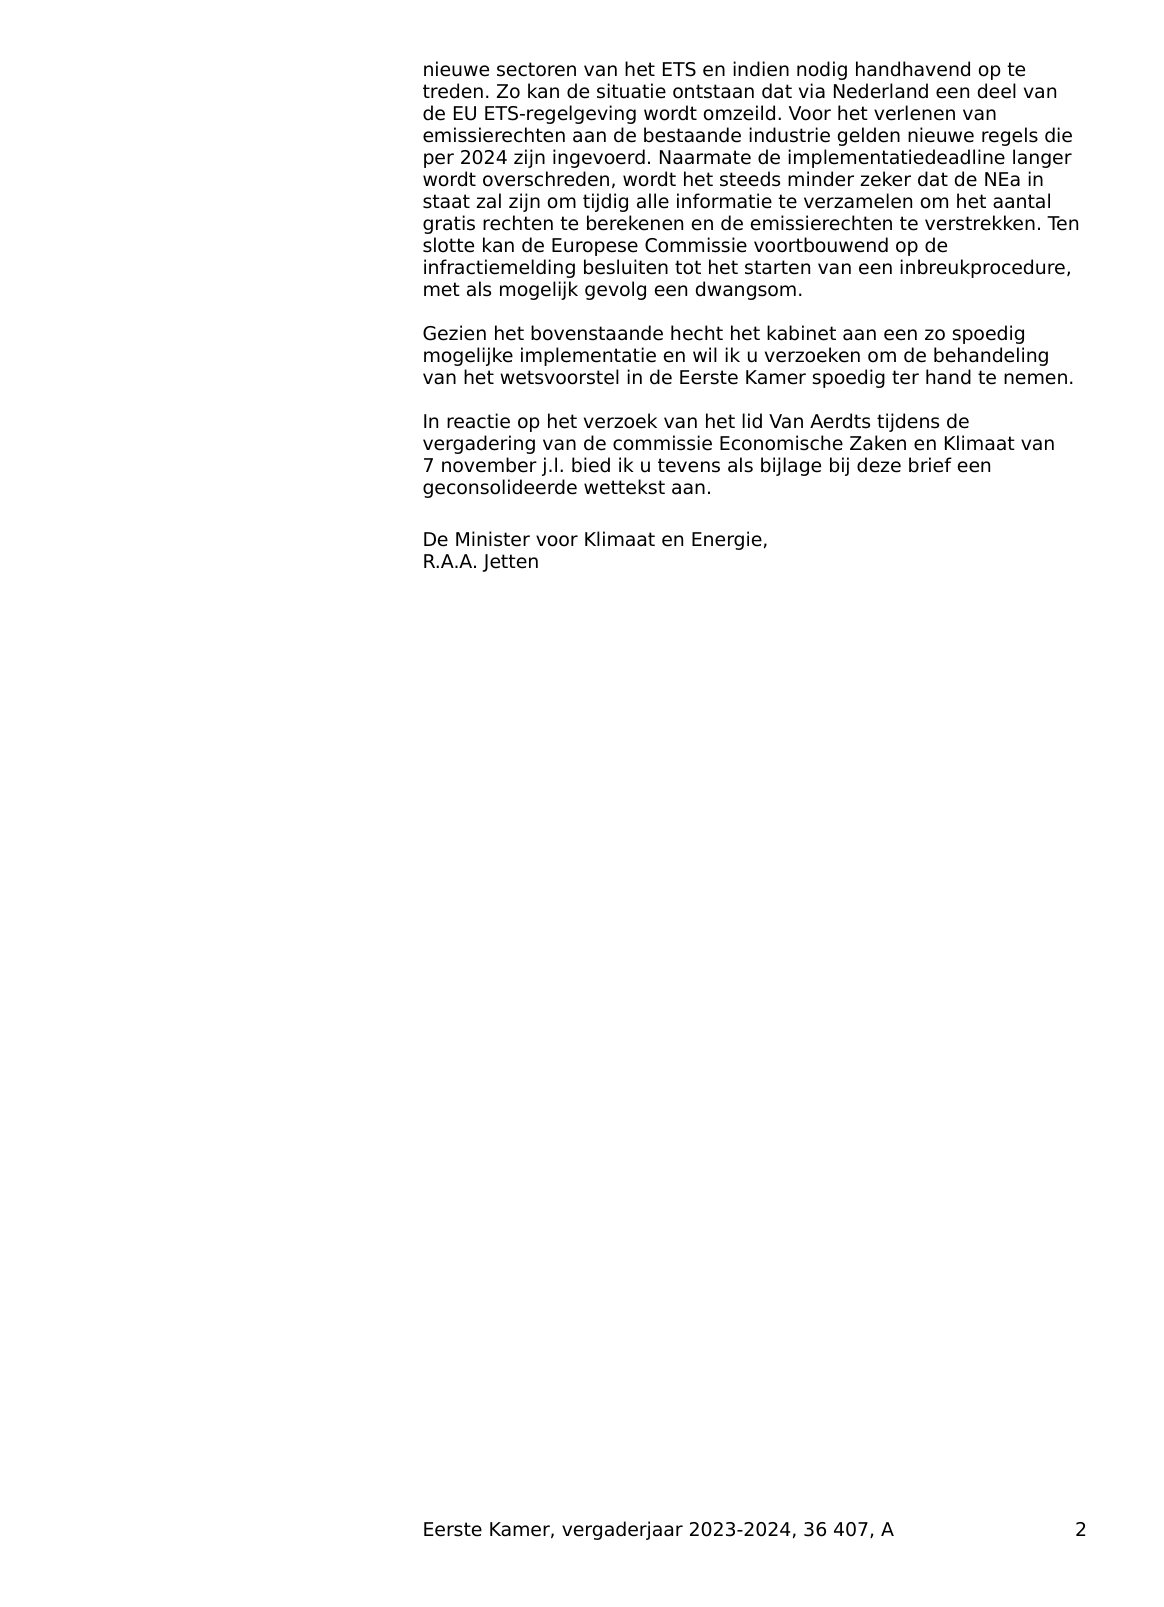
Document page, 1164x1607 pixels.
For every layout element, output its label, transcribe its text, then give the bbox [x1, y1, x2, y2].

text De Minister voor Klimaat en Energie, R.A.A. Jetten [422, 529, 1087, 573]
text nieuwe sectoren van het ETS en indien nodig handhavend op te treden. Zo kan de situatie ontstaan dat via Nederland een deel van de EU ETS-regelgeving wordt omzeild. Voor het verlenen van emissierechten aan de bestaande industrie gelden nieuwe regels die per 2024 zijn ingevoerd. Naarmate de implementatiedeadline langer wordt overschreden, wordt het steeds minder zeker dat de NEa in staat zal zijn om tijdig alle informatie te verzamelen om het aantal gratis rechten te berekenen en de emissierechten te verstrekken. Ten slotte kan de Europese Commissie voortbouwend op de infractiemelding besluiten tot het starten van een inbreukprocedure, met als mogelijk gevolg een dwangsom. [422, 59, 1087, 301]
text Gezien het bovenstaande hecht het kabinet aan een zo spoedig mogelijke implementatie en wil ik u verzoeken om de behandeling van het wetsvoorstel in de Eerste Kamer spoedig ter hand te nemen. [422, 323, 1087, 389]
text In reactie op het verzoek van het lid Van Aerdts tijdens de vergadering van de commissie Economische Zaken en Klimaat van 7 november j.l. bied ik u tevens als bijlage bij deze brief een geconsolideerde wettekst aan. [422, 411, 1087, 499]
